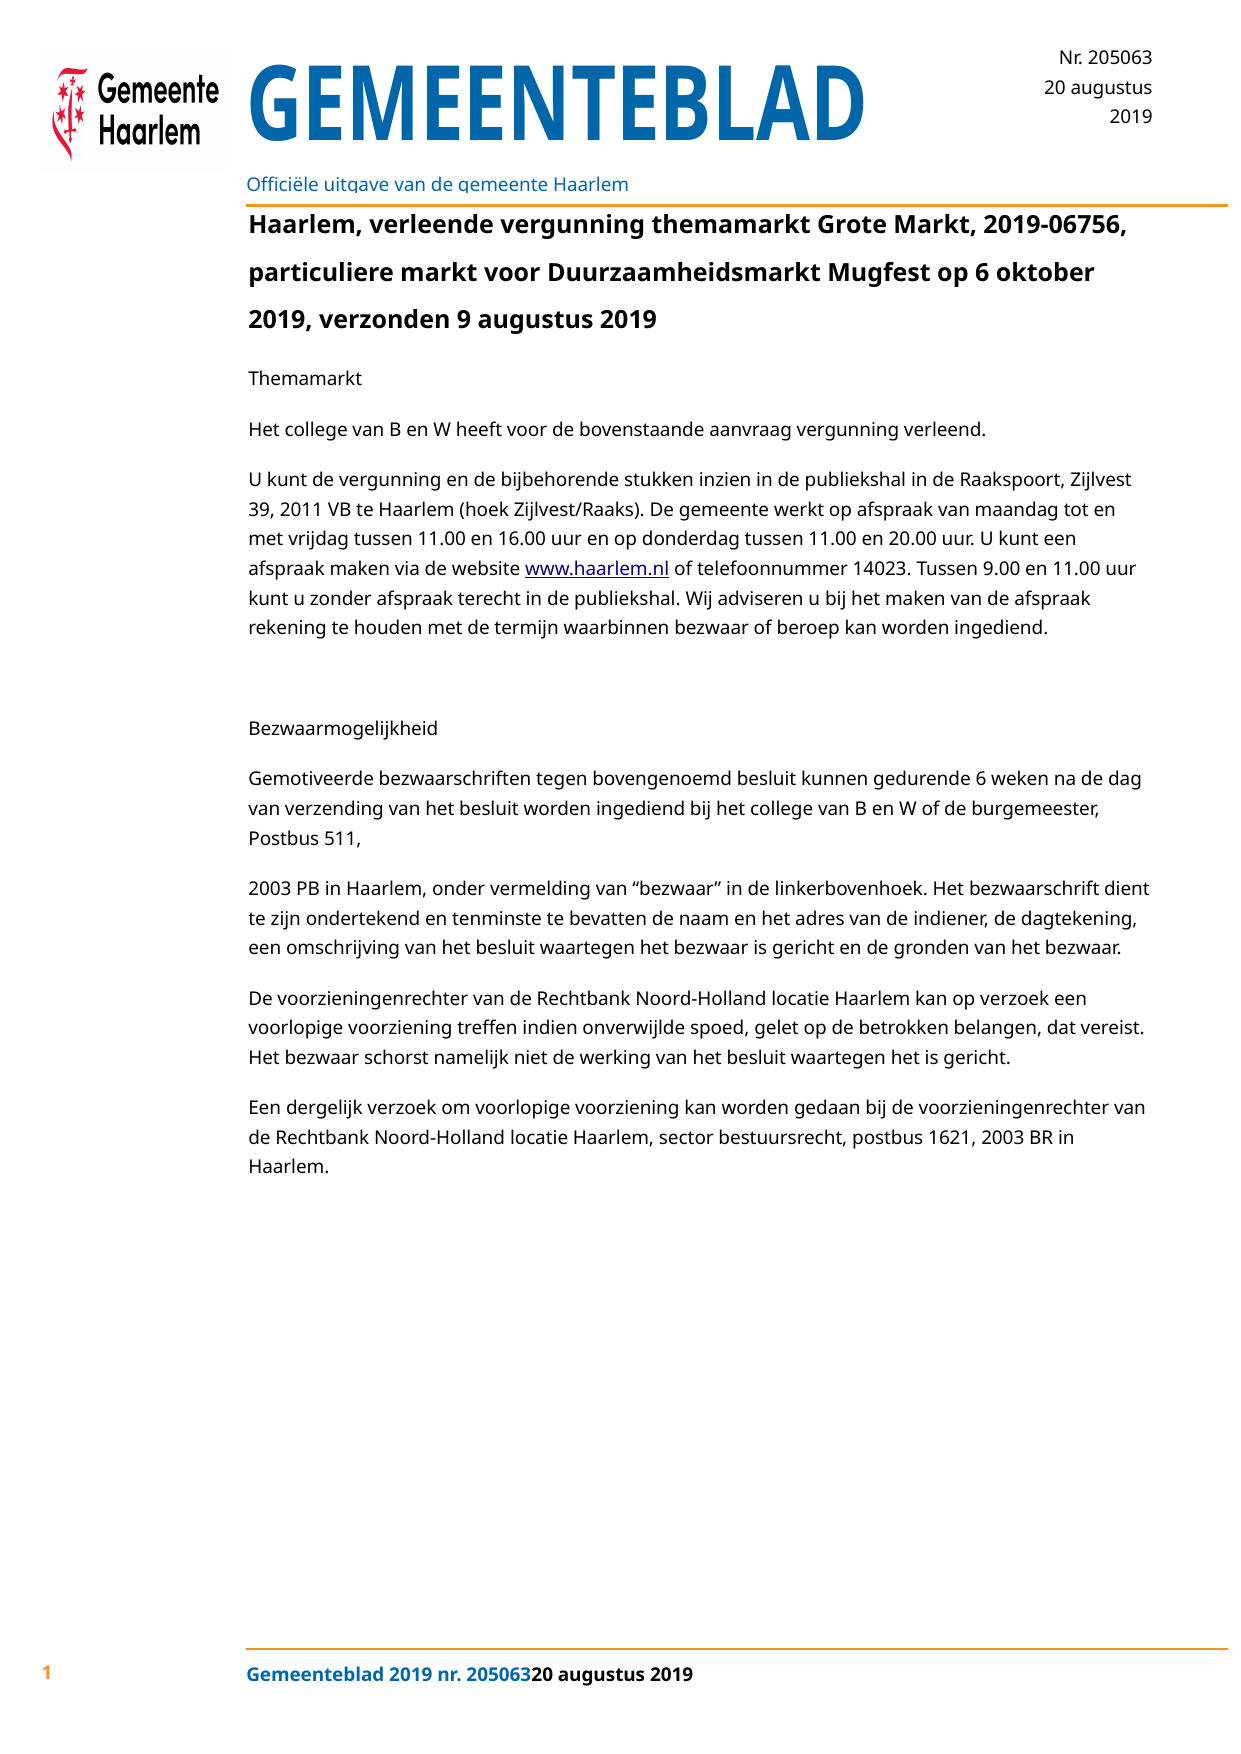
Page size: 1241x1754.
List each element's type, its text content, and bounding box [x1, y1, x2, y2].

text Gemotiveerde bezwaarschriften tegen bovengenoemd besluit kunnen gedurende 6 weken na de dag van verzending van het besluit worden ingediend bij het college van B en W of de burgemeester, Postbus 511, [248, 766, 1152, 850]
text Het college van B en W heeft voor de bovenstaande aanvraag vergunning verleend. [248, 416, 1152, 442]
text Themamarkt [248, 366, 1152, 391]
text Een dergelijk verzoek om voorlopige voorziening kan worden gedaan bij de voorzieningenrechter van de Rechtbank Noord-Holland locatie Haarlem, sector bestuursrecht, postbus 1621, 2003 BR in Haarlem. [248, 1094, 1152, 1179]
text Bezwaarmogelijkheid [248, 715, 1152, 741]
text Haarlem, verleende vergunning themamarkt Grote Markt, 2019-06756, particuliere markt voor Duurzaamheidsmarkt Mugfest op 6 oktober 2019, verzonden 9 augustus 2019 [248, 207, 1152, 336]
picture [41, 47, 231, 172]
text 2003 PB in Haarlem, onder vermelding van “bezwaar” in de linkerbovenhoek. Het bezwaarschrift dient te zijn ondertekend en tenminste te bevatten de naam en het adres van de indiener, de dagtekening, een omschrijving van het besluit waartegen het bezwaar is gericht en de gronden van het bezwaar. [248, 875, 1152, 960]
text U kunt de vergunning en de bijbehorende stukken inzien in de publiekshal in de Raakspoort, Zijlvest 39, 2011 VB te Haarlem (hoek Zijlvest/Raaks). De gemeente werkt op afspraak van maandag tot en met vrijdag tussen 11.00 en 16.00 uur en op donderdag tussen 11.00 en 20.00 uur. U kunt een afspraak maken via de website www.haarlem.nl of telefoonnummer 14023. Tussen 9.00 en 11.00 uur kunt u zonder afspraak terecht in de publiekshal. Wij adviseren u bij het maken van de afspraak rekening te houden met de termijn waarbinnen bezwaar of beroep kan worden ingediend. [248, 466, 1152, 640]
text De voorzieningenrechter van de Rechtbank Noord-Holland locatie Haarlem kan op verzoek een voorlopige voorziening treffen indien onverwijlde spoed, gelet op de betrokken belangen, dat vereist. Het bezwaar schorst namelijk niet de werking van het besluit waartegen het is gericht. [248, 985, 1152, 1069]
